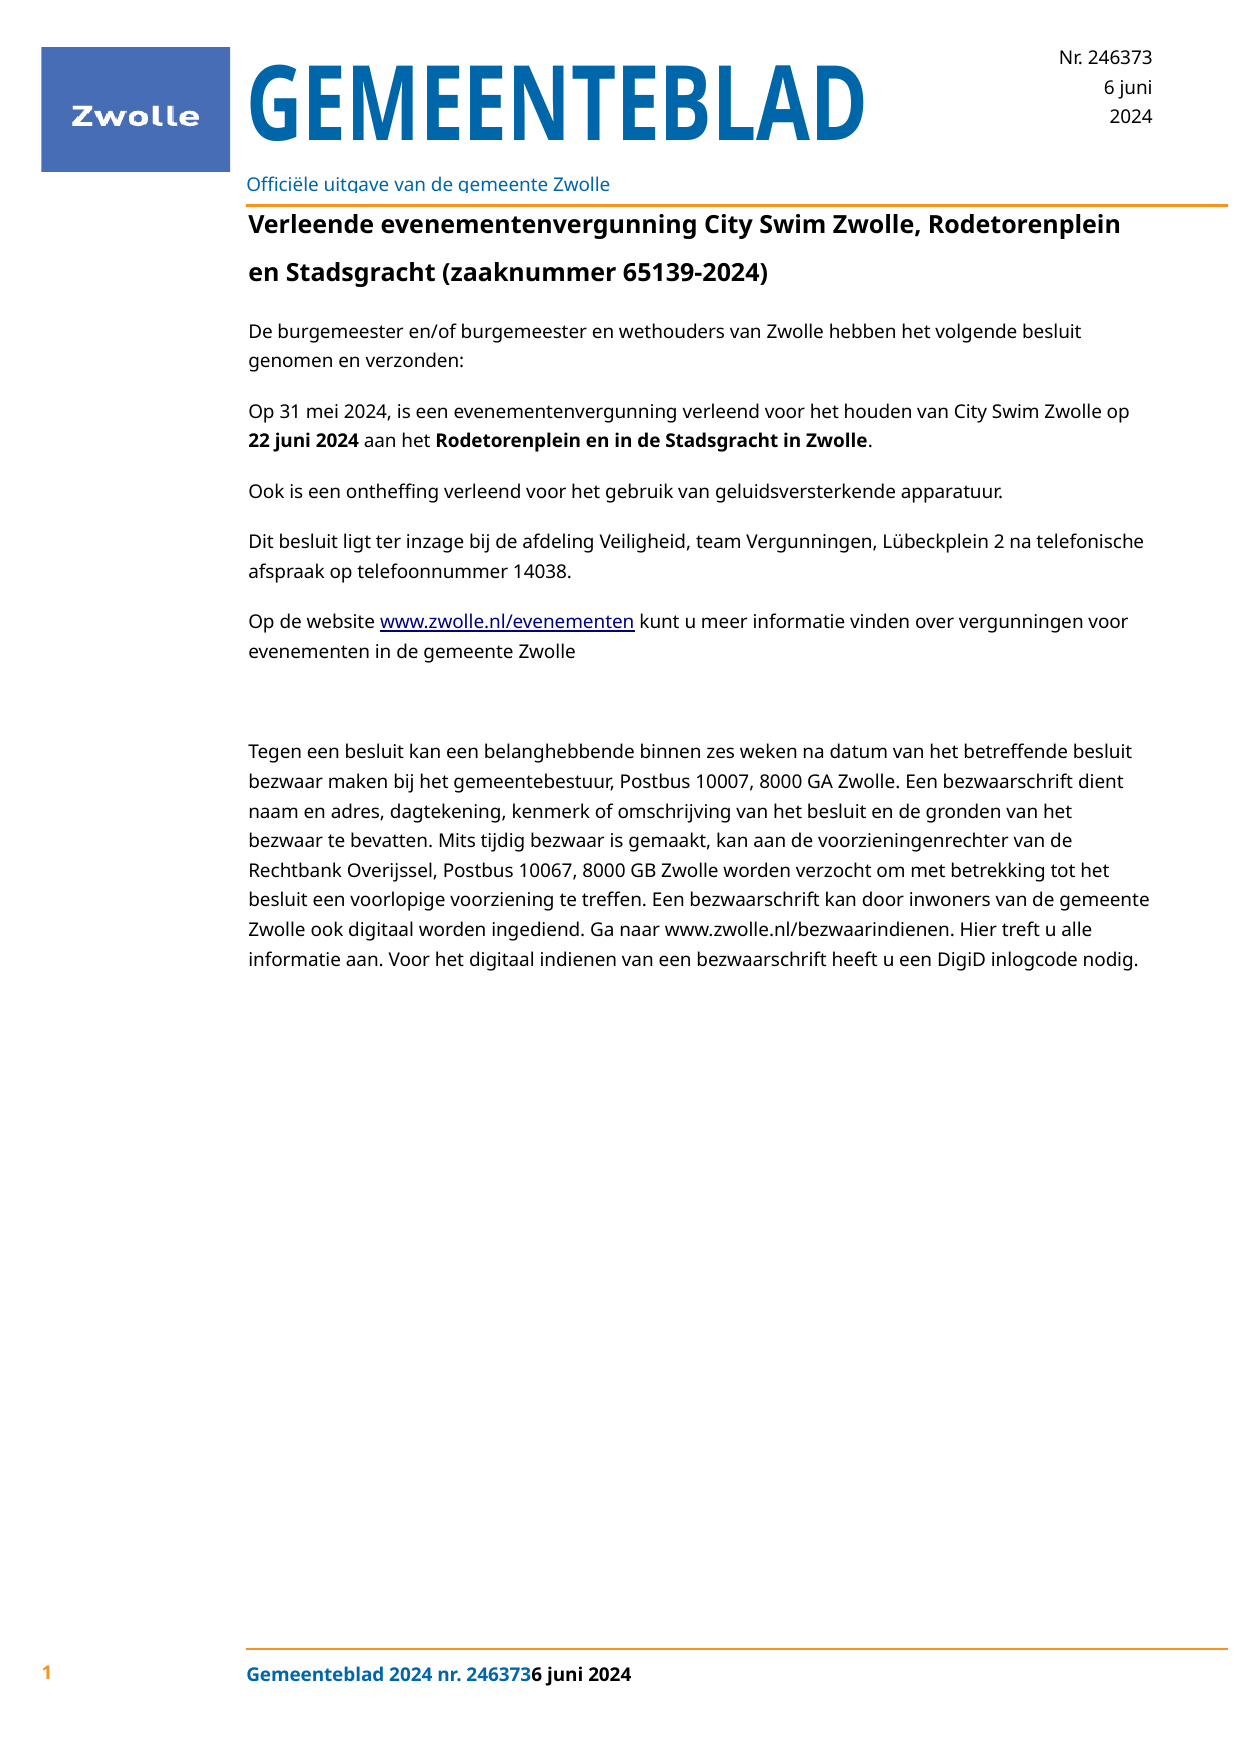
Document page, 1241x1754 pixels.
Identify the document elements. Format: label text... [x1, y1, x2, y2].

text Op 31 mei 2024, is een evenementenvergunning verleend voor het houden van City Swim Zwolle op 22 juni 2024 aan het Rodetorenplein en in de Stadsgracht in Zwolle. [248, 398, 1152, 453]
text Ook is een ontheffing verleend voor het gebruik van geluidsversterkende apparatuur. [248, 478, 1152, 504]
text Tegen een besluit kan een belanghebbende binnen zes weken na datum van het betreffende besluit bezwaar maken bij het gemeentebestuur, Postbus 10007, 8000 GA Zwolle. Een bezwaarschrift dient naam en adres, dagtekening, kenmerk of omschrijving van het besluit en de gronden van het bezwaar te bevatten. Mits tijdig bezwaar is gemaakt, kan aan de voorzieningenrechter van de Rechtbank Overijssel, Postbus 10067, 8000 GB Zwolle worden verzocht om met betrekking tot het besluit een voorlopige voorziening te treffen. Een bezwaarschrift kan door inwoners van de gemeente Zwolle ook digitaal worden ingediend. Ga naar www.zwolle.nl/bezwaarindienen. Hier treft u alle informatie aan. Voor het digitaal indienen van een bezwaarschrift heeft u een DigiD inlogcode nodig. [248, 739, 1152, 972]
picture [41, 47, 231, 172]
text Verleende evenementenvergunning City Swim Zwolle, Rodetorenplein en Stadsgracht (zaaknummer 65139-2024) [248, 207, 1152, 288]
text Op de website www.zwolle.nl/evenementen kunt u meer informatie vinden over vergunningen voor evenementen in de gemeente Zwolle [248, 608, 1152, 664]
text De burgemeester en/of burgemeester en wethouders van Zwolle hebben het volgende besluit genomen en verzonden: [248, 318, 1152, 373]
text Dit besluit ligt ter inzage bij de afdeling Veiligheid, team Vergunningen, Lübeckplein 2 na telefonische afspraak op telefoonnummer 14038. [248, 528, 1152, 584]
